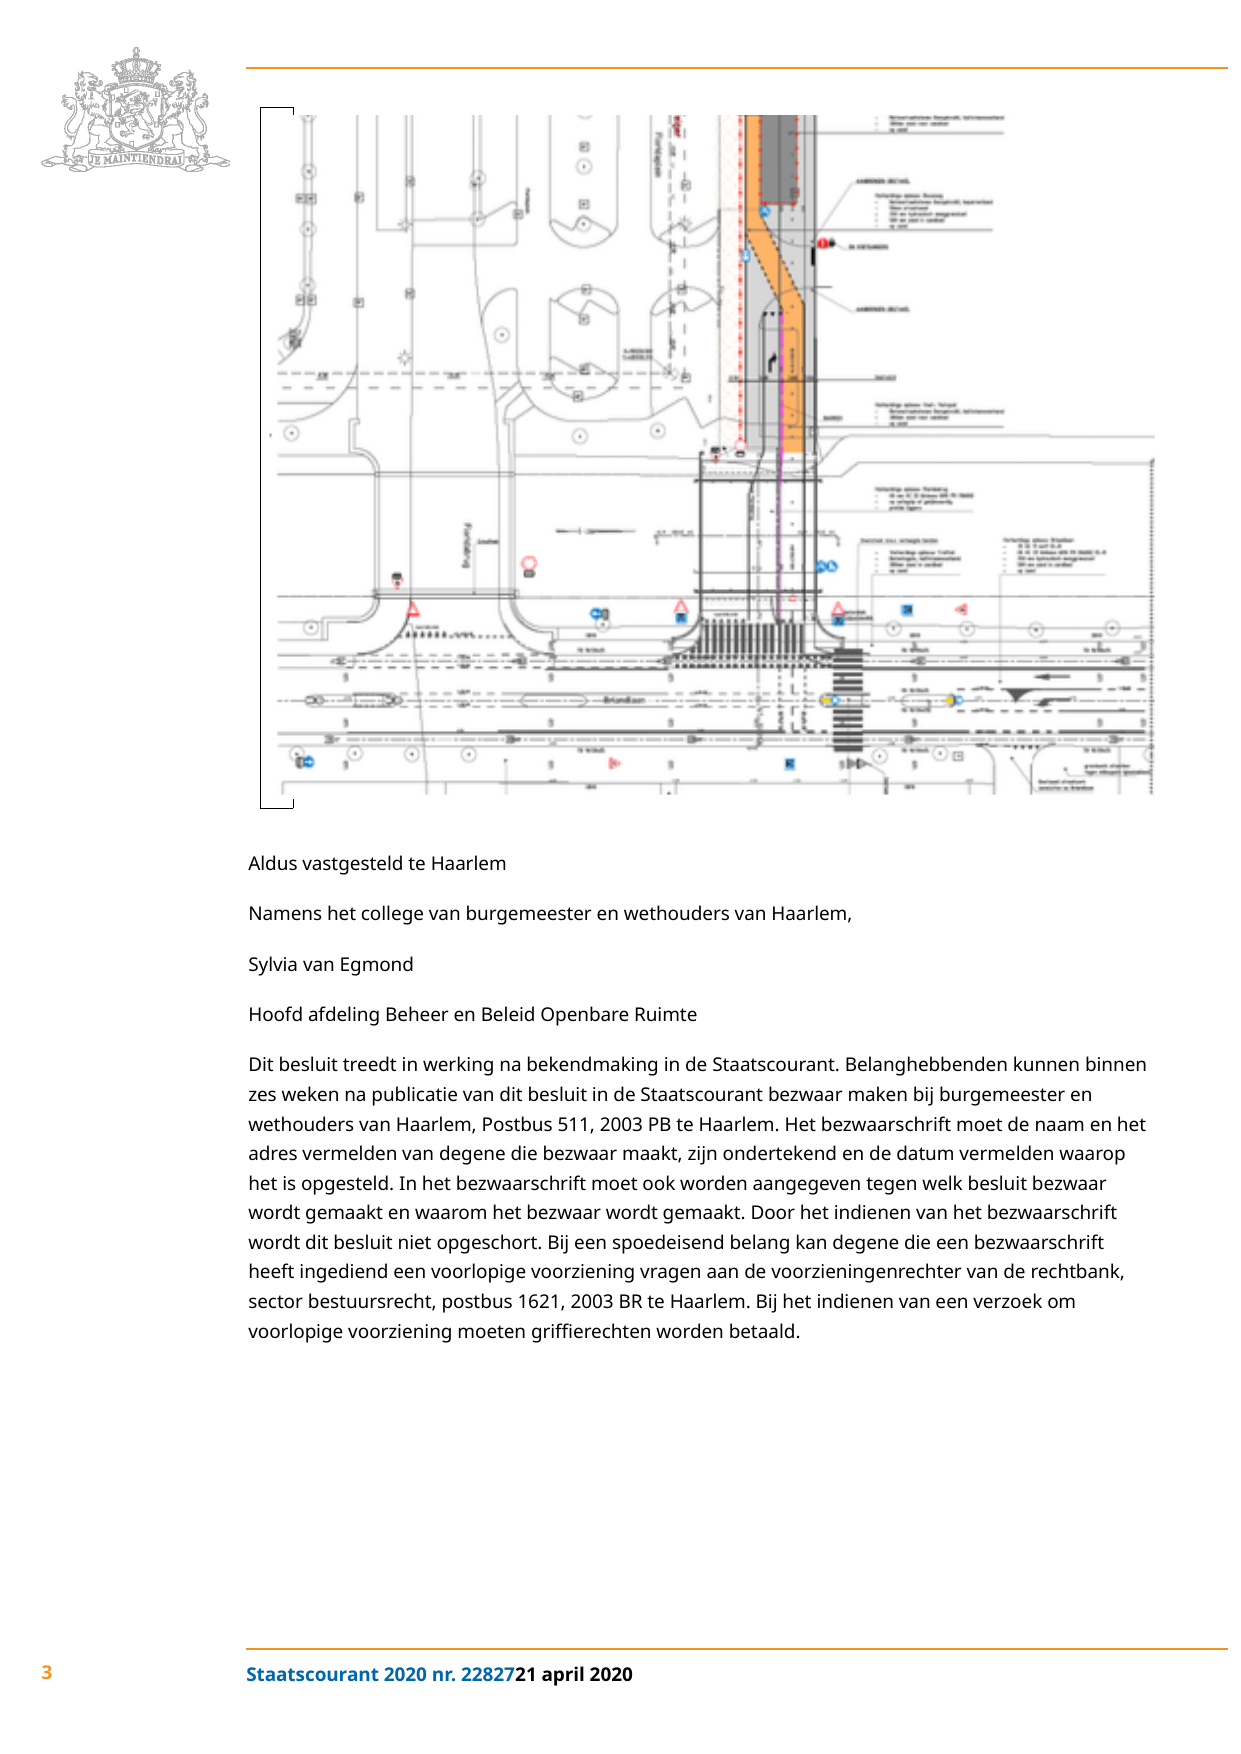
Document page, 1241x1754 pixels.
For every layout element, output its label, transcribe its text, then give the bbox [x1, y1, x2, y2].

text Hoofd afdeling Beheer en Beleid Openbare Ruimte [248, 1001, 1152, 1027]
text Namens het college van burgemeester en wethouders van Haarlem, [248, 900, 1152, 926]
picture [41, 47, 231, 172]
text Dit besluit treedt in werking na bekendmaking in de Staatscourant. Belanghebbenden kunnen binnen zes weken na publicatie van dit besluit in de Staatscourant bezwaar maken bij burgemeester en wethouders van Haarlem, Postbus 511, 2003 PB te Haarlem. Het bezwaarschrift moet de naam en het adres vermelden van degene die bezwaar maakt, zijn ondertekend en de datum vermelden waarop het is opgesteld. In het bezwaarschrift moet ook worden aangegeven tegen welk besluit bezwaar wordt gemaakt en waarom het bezwaar wordt gemaakt. Door het indienen van het bezwaarschrift wordt dit besluit niet opgeschort. Bij een spoedeisend belang kan degene die een bezwaarschrift heeft ingediend een voorlopige voorziening vragen aan de voorzieningenrechter van de rechtbank, sector bestuursrecht, postbus 1621, 2003 BR te Haarlem. Bij het indienen van een verzoek om voorlopige voorziening moeten griffierechten worden betaald. [248, 1052, 1152, 1344]
text Sylvia van Egmond [248, 951, 1152, 977]
text Aldus vastgesteld te Haarlem [248, 850, 1152, 876]
picture [268, 115, 1155, 799]
